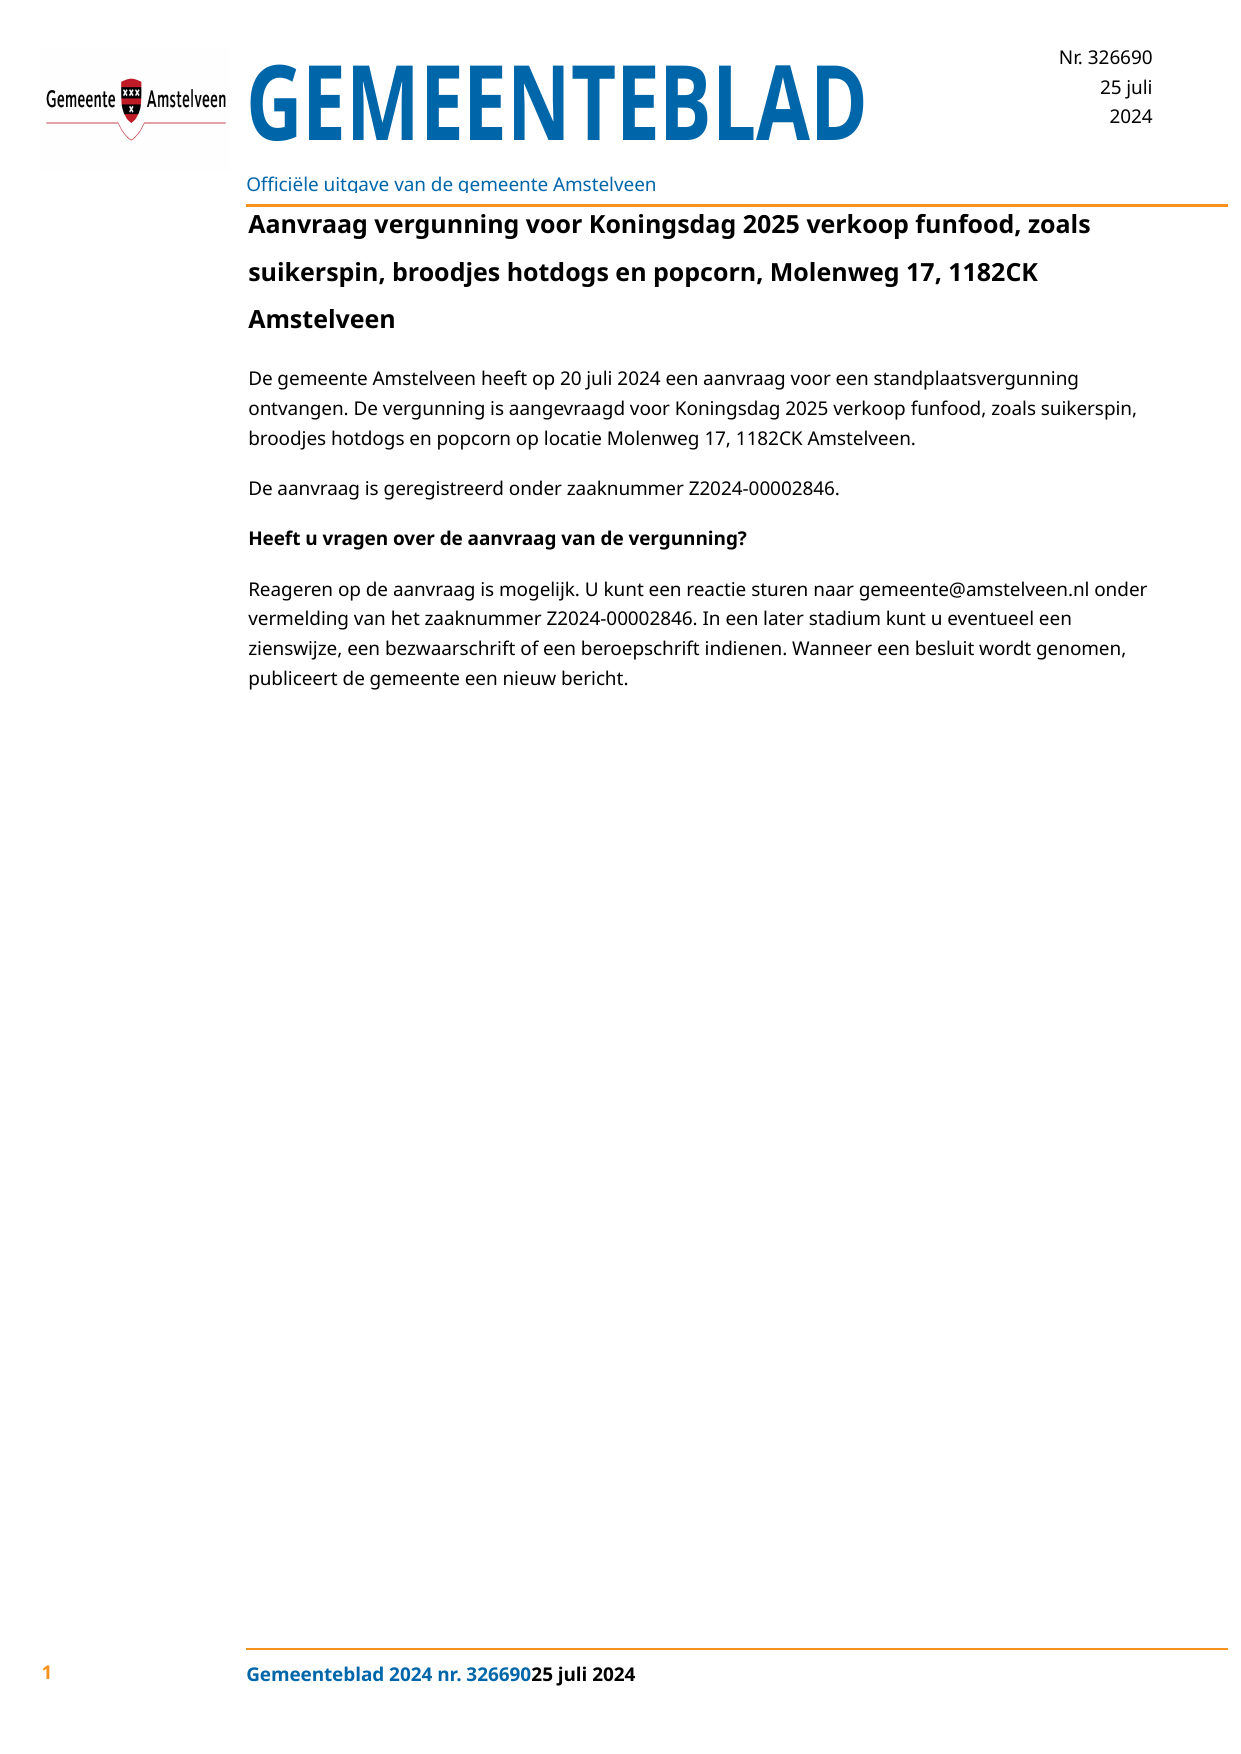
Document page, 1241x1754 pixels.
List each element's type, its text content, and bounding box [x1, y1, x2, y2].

text Reageren op de aanvraag is mogelijk. U kunt een reactie sturen naar gemeente@amstelveen.nl onder vermelding van het zaaknummer Z2024-00002846. In een later stadium kunt u eventueel een zienswijze, een bezwaarschrift of een beroepschrift indienen. Wanneer een besluit wordt genomen, publiceert de gemeente een nieuw bericht. [248, 576, 1152, 690]
text De aanvraag is geregistreerd onder zaaknummer Z2024-00002846. [248, 475, 1152, 501]
text De gemeente Amstelveen heeft op 20 juli 2024 een aanvraag voor een standplaatsvergunning ontvangen. De vergunning is aangevraagd voor Koningsdag 2025 verkoop funfood, zoals suikerspin, broodjes hotdogs en popcorn op locatie Molenweg 17, 1182CK Amstelveen. [248, 366, 1152, 450]
text Heeft u vragen over de aanvraag van de vergunning? [248, 526, 1152, 551]
picture [41, 47, 231, 172]
text Aanvraag vergunning voor Koningsdag 2025 verkoop funfood, zoals suikerspin, broodjes hotdogs en popcorn, Molenweg 17, 1182CK Amstelveen [248, 207, 1152, 336]
